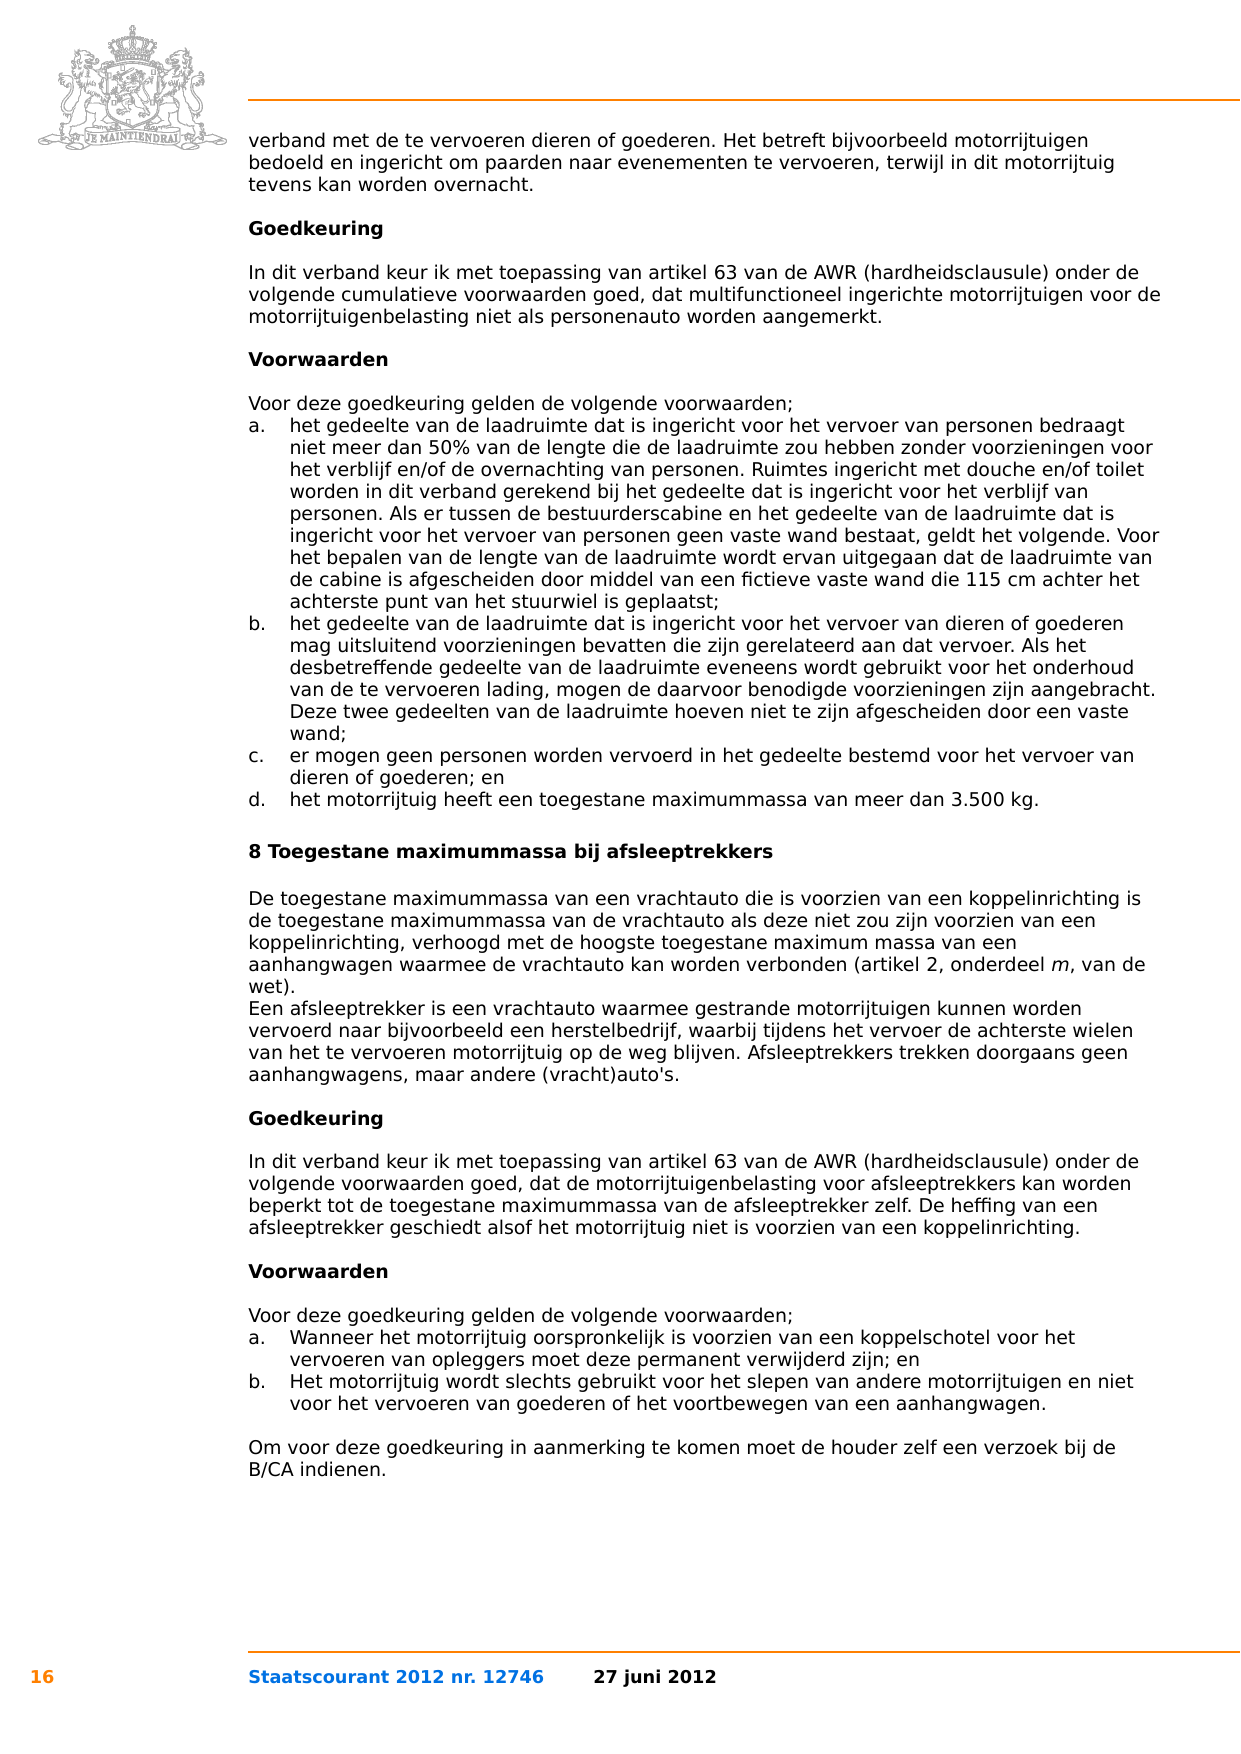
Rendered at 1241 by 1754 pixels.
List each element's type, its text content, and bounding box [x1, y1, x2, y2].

text In dit verband keur ik met toepassing van artikel 63 van de AWR (hardheidsclausule) onder de volgende cumulatieve voorwaarden goed, dat multifunctioneel ingerichte motorrijtuigen voor de motorrijtuigenbelasting niet als personenauto worden aangemerkt. [248, 262, 1163, 327]
subtitle Goedkeuring [248, 218, 1163, 240]
text Voor deze goedkeuring gelden de volgende voorwaarden; [248, 1305, 1163, 1327]
text Voor deze goedkeuring gelden de volgende voorwaarden; [248, 393, 1163, 415]
subtitle Goedkeuring [248, 1107, 1163, 1129]
text a. Wanneer het motorrijtuig oorspronkelijk is voorzien van een koppelschotel voor het vervoeren van opleggers moet deze permanent verwijderd zijn; en [248, 1327, 1163, 1371]
text b. het gedeelte van de laadruimte dat is ingericht voor het vervoer van dieren of goederen mag uitsluitend voorzieningen bevatten die zijn gerelateerd aan dat vervoer. Als het desbetreffende gedeelte van de laadruimte eveneens wordt gebruikt voor het onderhoud van de te vervoeren lading, mogen de daarvoor benodigde voorzieningen zijn aangebracht. Deze twee gedeelten van de laadruimte hoeven niet te zijn afgescheiden door een vaste wand; [248, 613, 1163, 745]
subtitle Voorwaarden [248, 349, 1163, 371]
text c. er mogen geen personen worden vervoerd in het gedeelte bestemd voor het vervoer van dieren of goederen; en [248, 745, 1163, 789]
text verband met de te vervoeren dieren of goederen. Het betreft bijvoorbeeld motorrijtuigen bedoeld en ingericht om paarden naar evenementen te vervoeren, terwijl in dit motorrijtuig tevens kan worden overnacht. [248, 130, 1163, 196]
subtitle 8 Toegestane maximummassa bij afsleeptrekkers [248, 841, 1163, 863]
subtitle Voorwaarden [248, 1261, 1163, 1283]
text d. het motorrijtuig heeft een toegestane maximummassa van meer dan 3.500 kg. [248, 789, 1163, 811]
picture [38, 25, 227, 150]
text Om voor deze goedkeuring in aanmerking te komen moet de houder zelf een verzoek bij de B/CA indienen. [248, 1437, 1163, 1481]
text a. het gedeelte van de laadruimte dat is ingericht voor het vervoer van personen bedraagt niet meer dan 50% van de lengte die de laadruimte zou hebben zonder voorzieningen voor het verblijf en/of de overnachting van personen. Ruimtes ingericht met douche en/of toilet worden in dit verband gerekend bij het gedeelte dat is ingericht voor het verblijf van personen. Als er tussen de bestuurderscabine en het gedeelte van de laadruimte dat is ingericht voor het vervoer van personen geen vaste wand bestaat, geldt het volgende. Voor het bepalen van de lengte van de laadruimte wordt ervan uitgegaan dat de laadruimte van de cabine is afgescheiden door middel van een fictieve vaste wand die 115 cm achter het achterste punt van het stuurwiel is geplaatst; [248, 415, 1163, 613]
text De toegestane maximummassa van een vrachtauto die is voorzien van een koppelinrichting is de toegestane maximummassa van de vrachtauto als deze niet zou zijn voorzien van een koppelinrichting, verhoogd met de hoogste toegestane maximum massa van een aanhangwagen waarmee de vrachtauto kan worden verbonden (artikel 2, onderdeel m, van de wet). [248, 888, 1163, 998]
text In dit verband keur ik met toepassing van artikel 63 van de AWR (hardheidsclausule) onder de volgende voorwaarden goed, dat de motorrijtuigenbelasting voor afsleeptrekkers kan worden beperkt tot de toegestane maximummassa van de afsleeptrekker zelf. De heffing van een afsleeptrekker geschiedt alsof het motorrijtuig niet is voorzien van een koppelinrichting. [248, 1151, 1163, 1239]
text b. Het motorrijtuig wordt slechts gebruikt voor het slepen van andere motorrijtuigen en niet voor het vervoeren van goederen of het voortbewegen van een aanhangwagen. [248, 1371, 1163, 1415]
text Een afsleeptrekker is een vrachtauto waarmee gestrande motorrijtuigen kunnen worden vervoerd naar bijvoorbeeld een herstelbedrijf, waarbij tijdens het vervoer de achterste wielen van het te vervoeren motorrijtuig op de weg blijven. Afsleeptrekkers trekken doorgaans geen aanhangwagens, maar andere (vracht)auto's. [248, 998, 1163, 1086]
